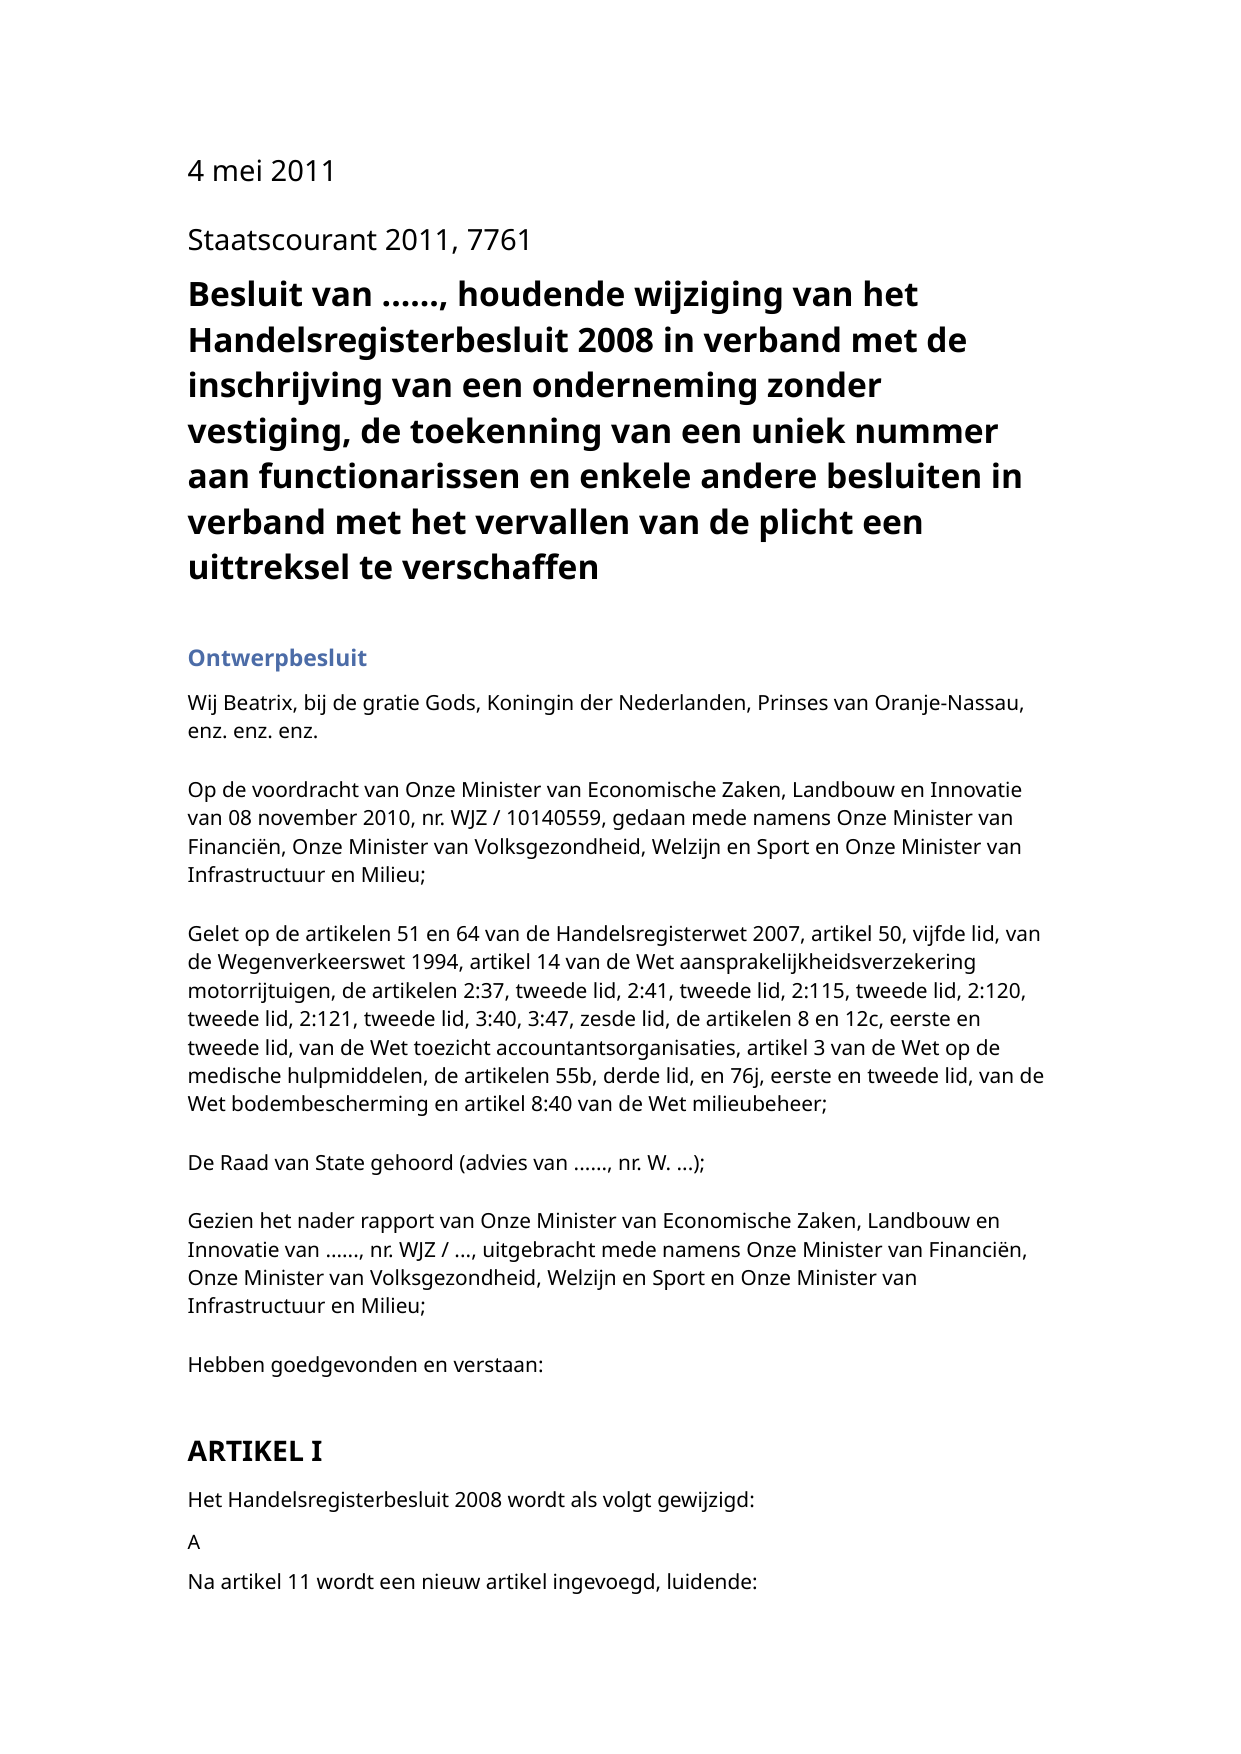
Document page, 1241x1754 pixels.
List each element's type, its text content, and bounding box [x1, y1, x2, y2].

subtitle ARTIKEL I [187, 1431, 1053, 1470]
subtitle Ontwerpbesluit [187, 642, 1053, 673]
text Het Handelsregisterbesluit 2008 wordt als volgt gewijzigd: [187, 1485, 1053, 1513]
text Hebben goedgevonden en verstaan: [187, 1350, 1053, 1378]
text Op de voordracht van Onze Minister van Economische Zaken, Landbouw en Innovatie van 08 november 2010, nr. WJZ / 10140559, gedaan mede namens Onze Minister van Financiën, Onze Minister van Volksgezondheid, Welzijn en Sport en Onze Minister van Infrastructuur en Milieu; [187, 775, 1053, 889]
text Wij Beatrix, bij de gratie Gods, Koningin der Nederlanden, Prinses van Oranje-Nassau, enz. enz. enz. [187, 688, 1053, 745]
text A [187, 1528, 1053, 1555]
text 4 mei 2011 [187, 150, 1053, 190]
text Gezien het nader rapport van Onze Minister van Economische Zaken, Landbouw en Innovatie van ......, nr. WJZ / ..., uitgebracht mede namens Onze Minister van Financiën, Onze Minister van Volksgezondheid, Welzijn en Sport en Onze Minister van Infrastructuur en Milieu; [187, 1206, 1053, 1320]
text Gelet op de artikelen 51 en 64 van de Handelsregisterwet 2007, artikel 50, vijfde lid, van de Wegenverkeerswet 1994, artikel 14 van de Wet aansprakelijkheidsverzekering motorrijtuigen, de artikelen 2:37, tweede lid, 2:41, tweede lid, 2:115, tweede lid, 2:120, tweede lid, 2:121, tweede lid, 3:40, 3:47, zesde lid, de artikelen 8 en 12c, eerste en tweede lid, van de Wet toezicht accountantsorganisaties, artikel 3 van de Wet op de medische hulpmiddelen, de artikelen 55b, derde lid, en 76j, eerste en tweede lid, van de Wet bodembescherming en artikel 8:40 van de Wet milieubeheer; [187, 919, 1053, 1118]
text Na artikel 11 wordt een nieuw artikel ingevoegd, luidende: [187, 1567, 1053, 1595]
text De Raad van State gehoord (advies van ......, nr. W. ...); [187, 1148, 1053, 1176]
text Staatscourant 2011, 7761 [187, 219, 1053, 259]
subtitle Besluit van ......, houdende wijziging van het Handelsregisterbesluit 2008 in verband met de inschrijving van een onderneming zonder vestiging, de toekenning van een uniek nummer aan functionarissen en enkele andere besluiten in verband met het vervallen van de plicht een uittreksel te verschaffen [187, 271, 1053, 589]
